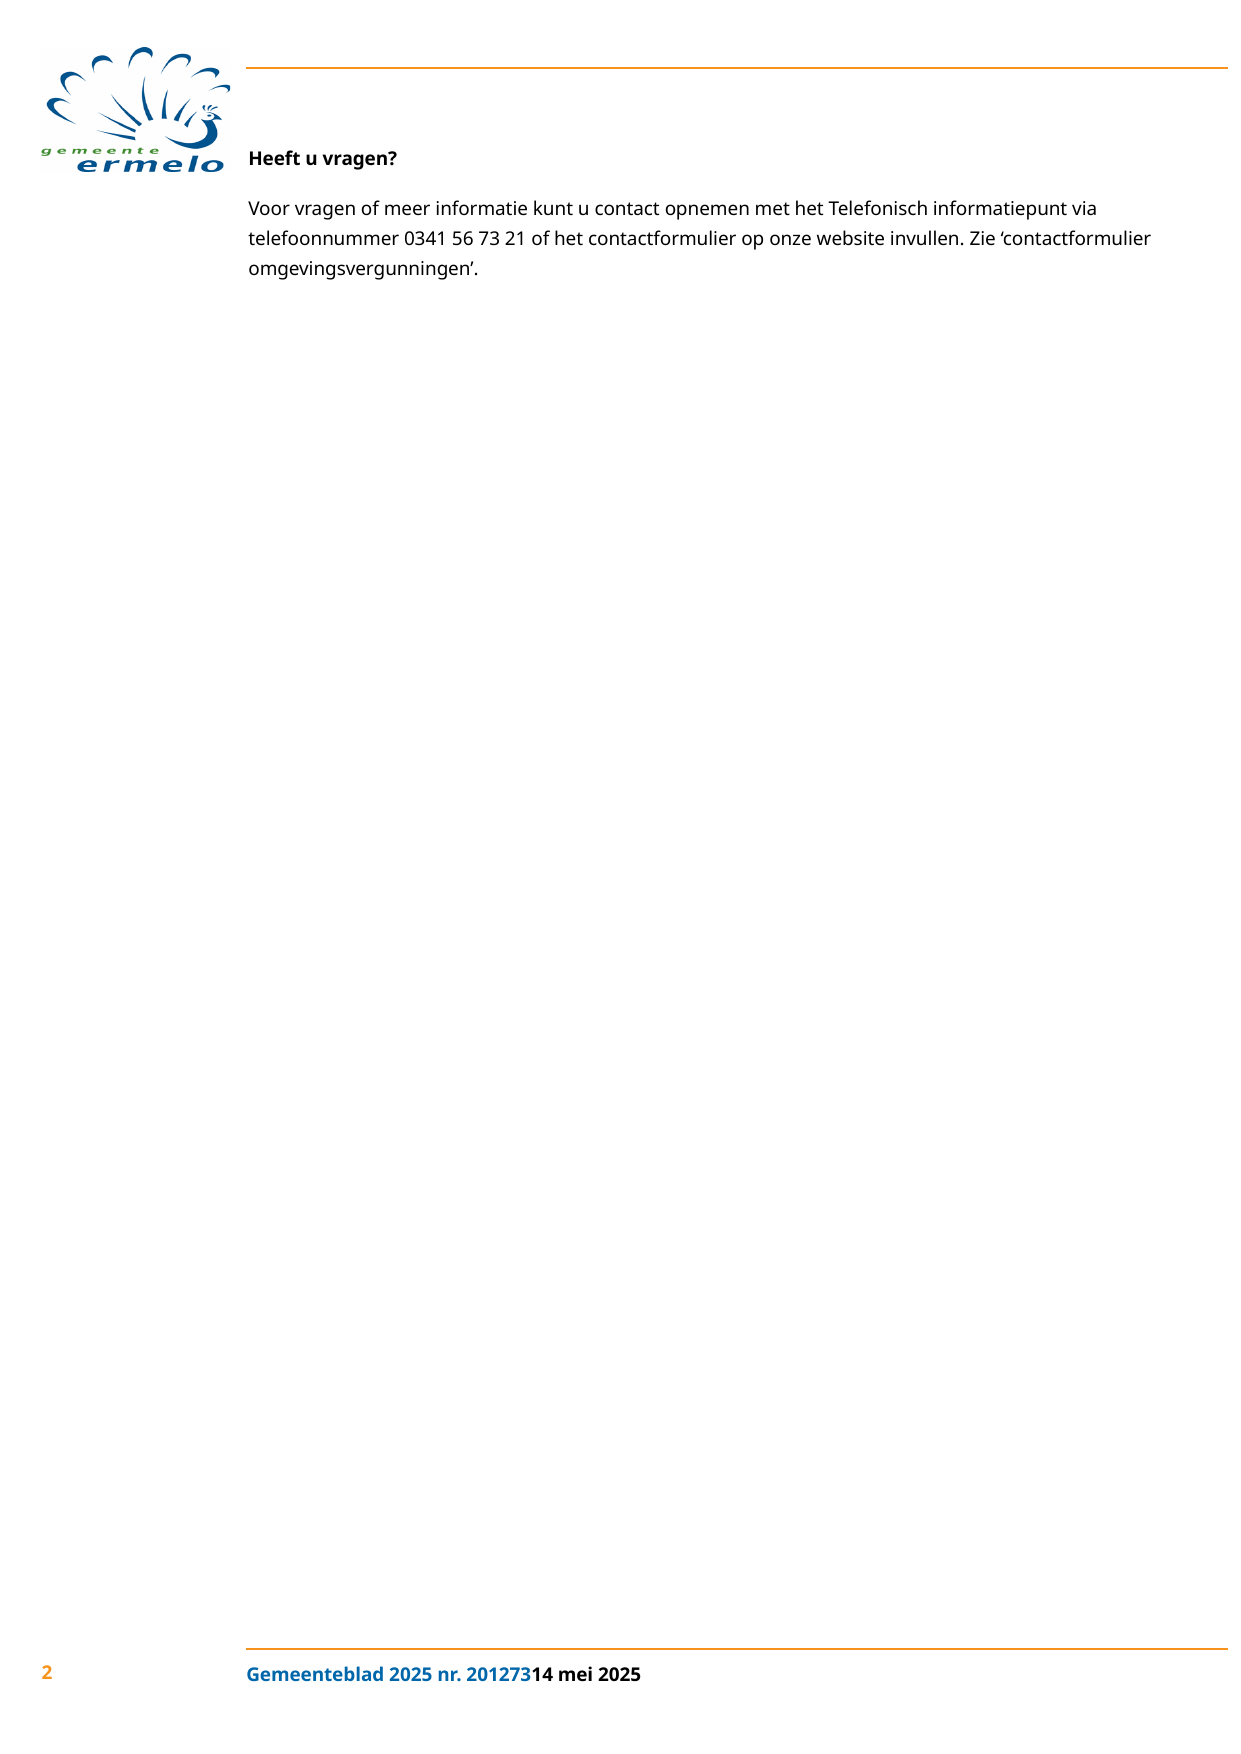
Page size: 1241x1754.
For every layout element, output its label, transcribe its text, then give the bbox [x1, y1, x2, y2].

text Heeft u vragen? [248, 145, 1152, 171]
text Voor vragen of meer informatie kunt u contact opnemen met het Telefonisch informatiepunt via telefoonnummer 0341 56 73 21 of het contactformulier op onze website invullen. Zie ‘contactformulier omgevingsvergunningen’. [248, 196, 1152, 281]
picture [41, 47, 231, 172]
